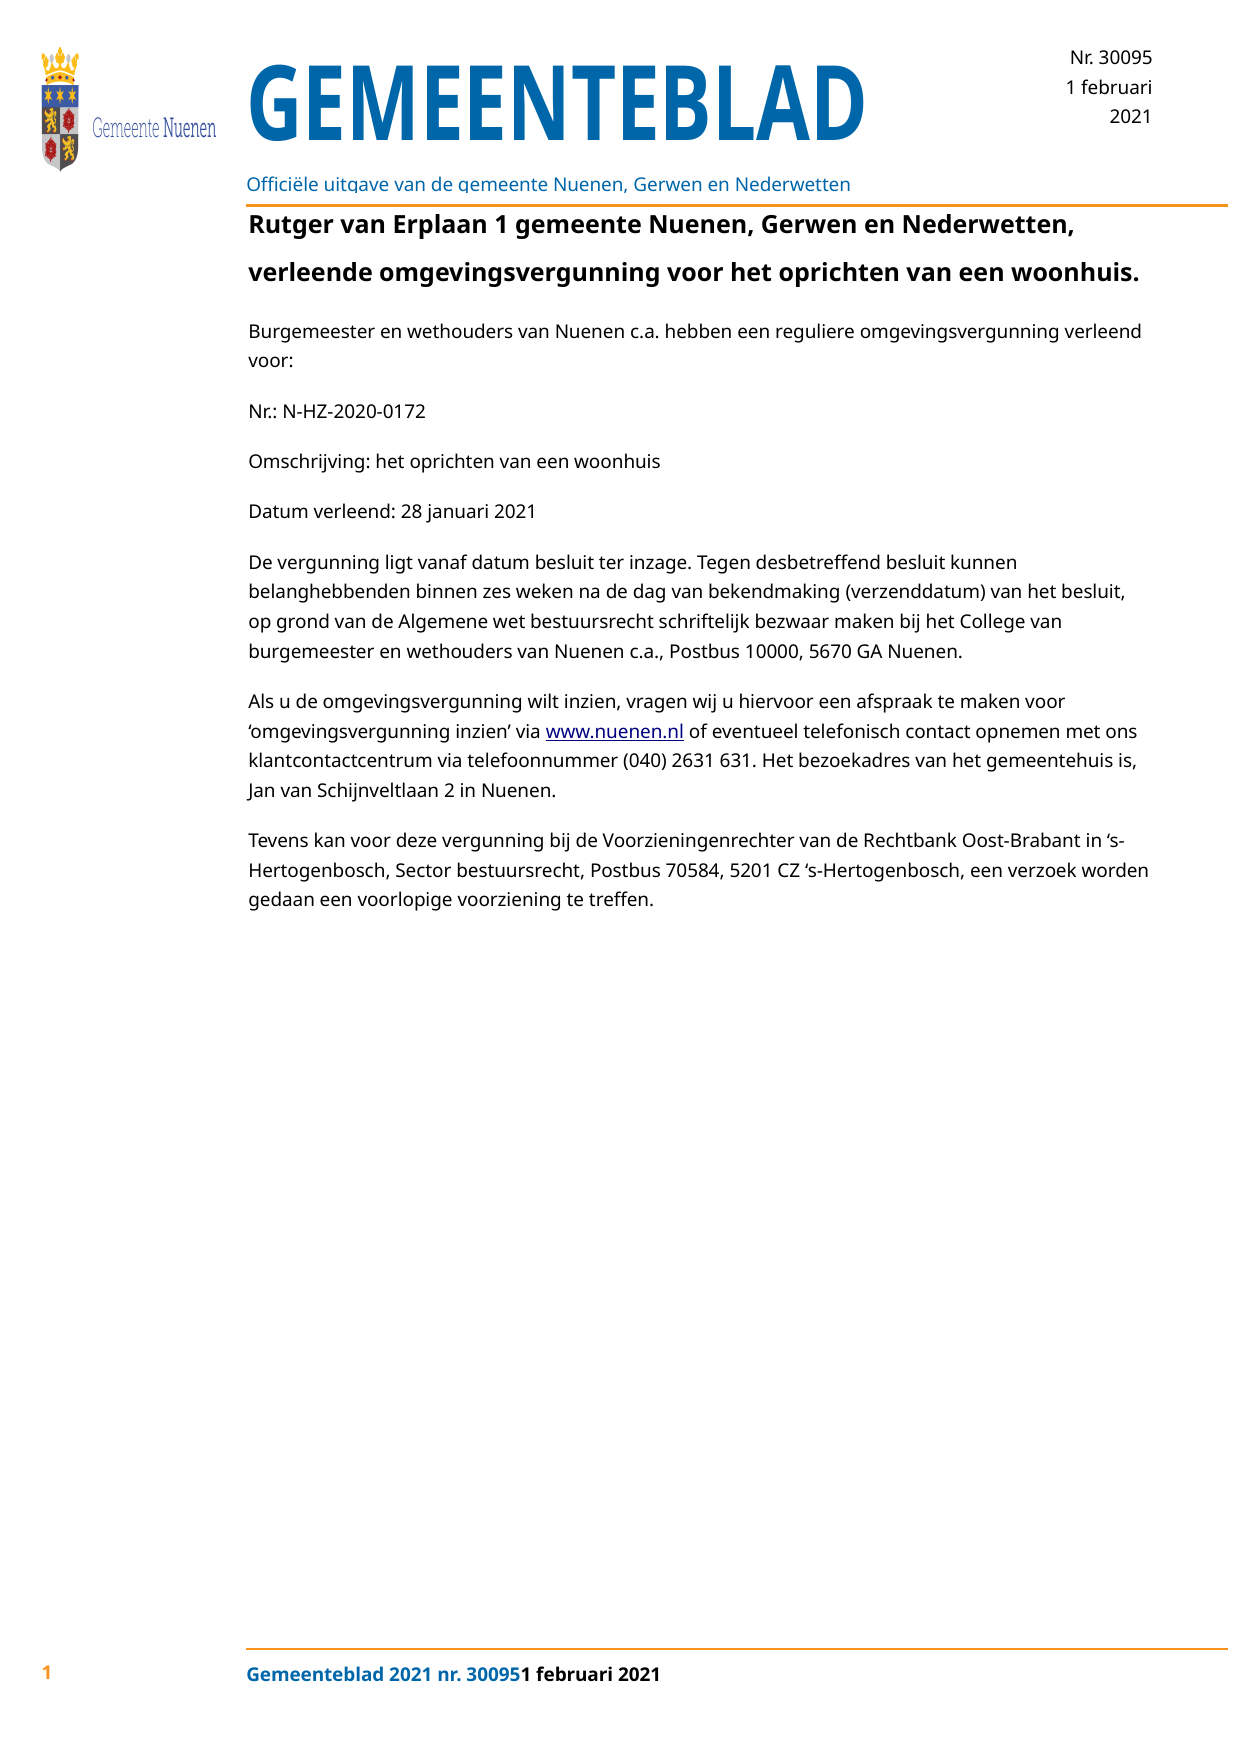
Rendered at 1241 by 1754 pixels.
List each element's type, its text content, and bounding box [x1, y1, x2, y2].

text Burgemeester en wethouders van Nuenen c.a. hebben een reguliere omgevingsvergunning verleend voor: [248, 318, 1152, 373]
text De vergunning ligt vanaf datum besluit ter inzage. Tegen desbetreffend besluit kunnen belanghebbenden binnen zes weken na de dag van bekendmaking (verzenddatum) van het besluit, op grond van de Algemene wet bestuursrecht schriftelijk bezwaar maken bij het College van burgemeester en wethouders van Nuenen c.a., Postbus 10000, 5670 GA Nuenen. [248, 549, 1152, 664]
text Rutger van Erplaan 1 gemeente Nuenen, Gerwen en Nederwetten, verleende omgevingsvergunning voor het oprichten van een woonhuis. [248, 207, 1152, 288]
text Als u de omgevingsvergunning wilt inzien, vragen wij u hiervoor een afspraak te maken voor ‘omgevingsvergunning inzien’ via www.nuenen.nl of eventueel telefonisch contact opnemen met ons klantcontactcentrum via telefoonnummer (040) 2631 631. Het bezoekadres van het gemeentehuis is, Jan van Schijnveltlaan 2 in Nuenen. [248, 688, 1152, 803]
text Datum verleend: 28 januari 2021 [248, 499, 1152, 524]
text Nr.: N-HZ-2020-0172 [248, 398, 1152, 424]
text Omschrijving: het oprichten van een woonhuis [248, 448, 1152, 474]
picture [41, 47, 231, 172]
text Tevens kan voor deze vergunning bij de Voorzieningenrechter van de Rechtbank Oost-Brabant in ‘s-Hertogenbosch, Sector bestuursrecht, Postbus 70584, 5201 CZ ‘s-Hertogenbosch, een verzoek worden gedaan een voorlopige voorziening te treffen. [248, 827, 1152, 912]
